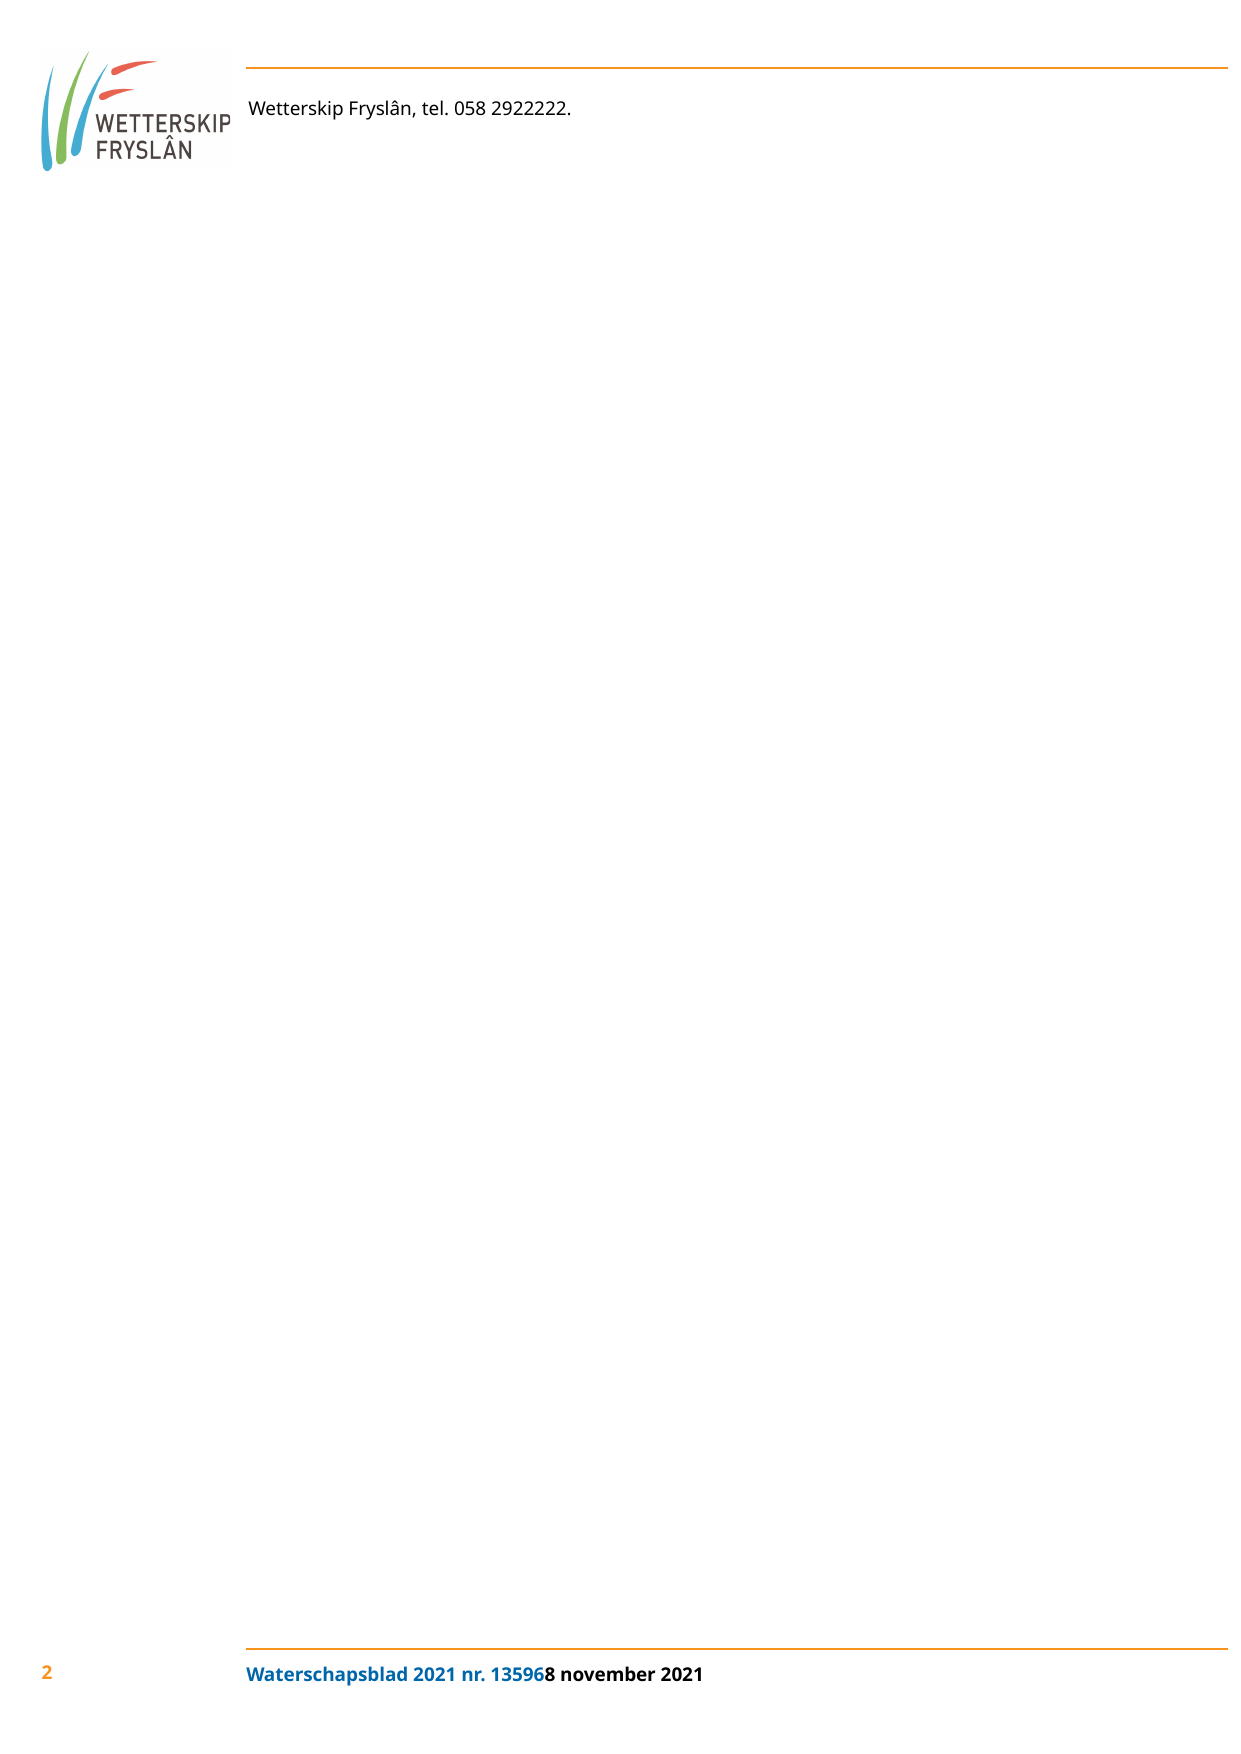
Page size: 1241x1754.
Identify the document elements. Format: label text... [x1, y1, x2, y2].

picture [41, 47, 231, 172]
text Wetterskip Fryslân, tel. 058 2922222. [248, 95, 1152, 121]
